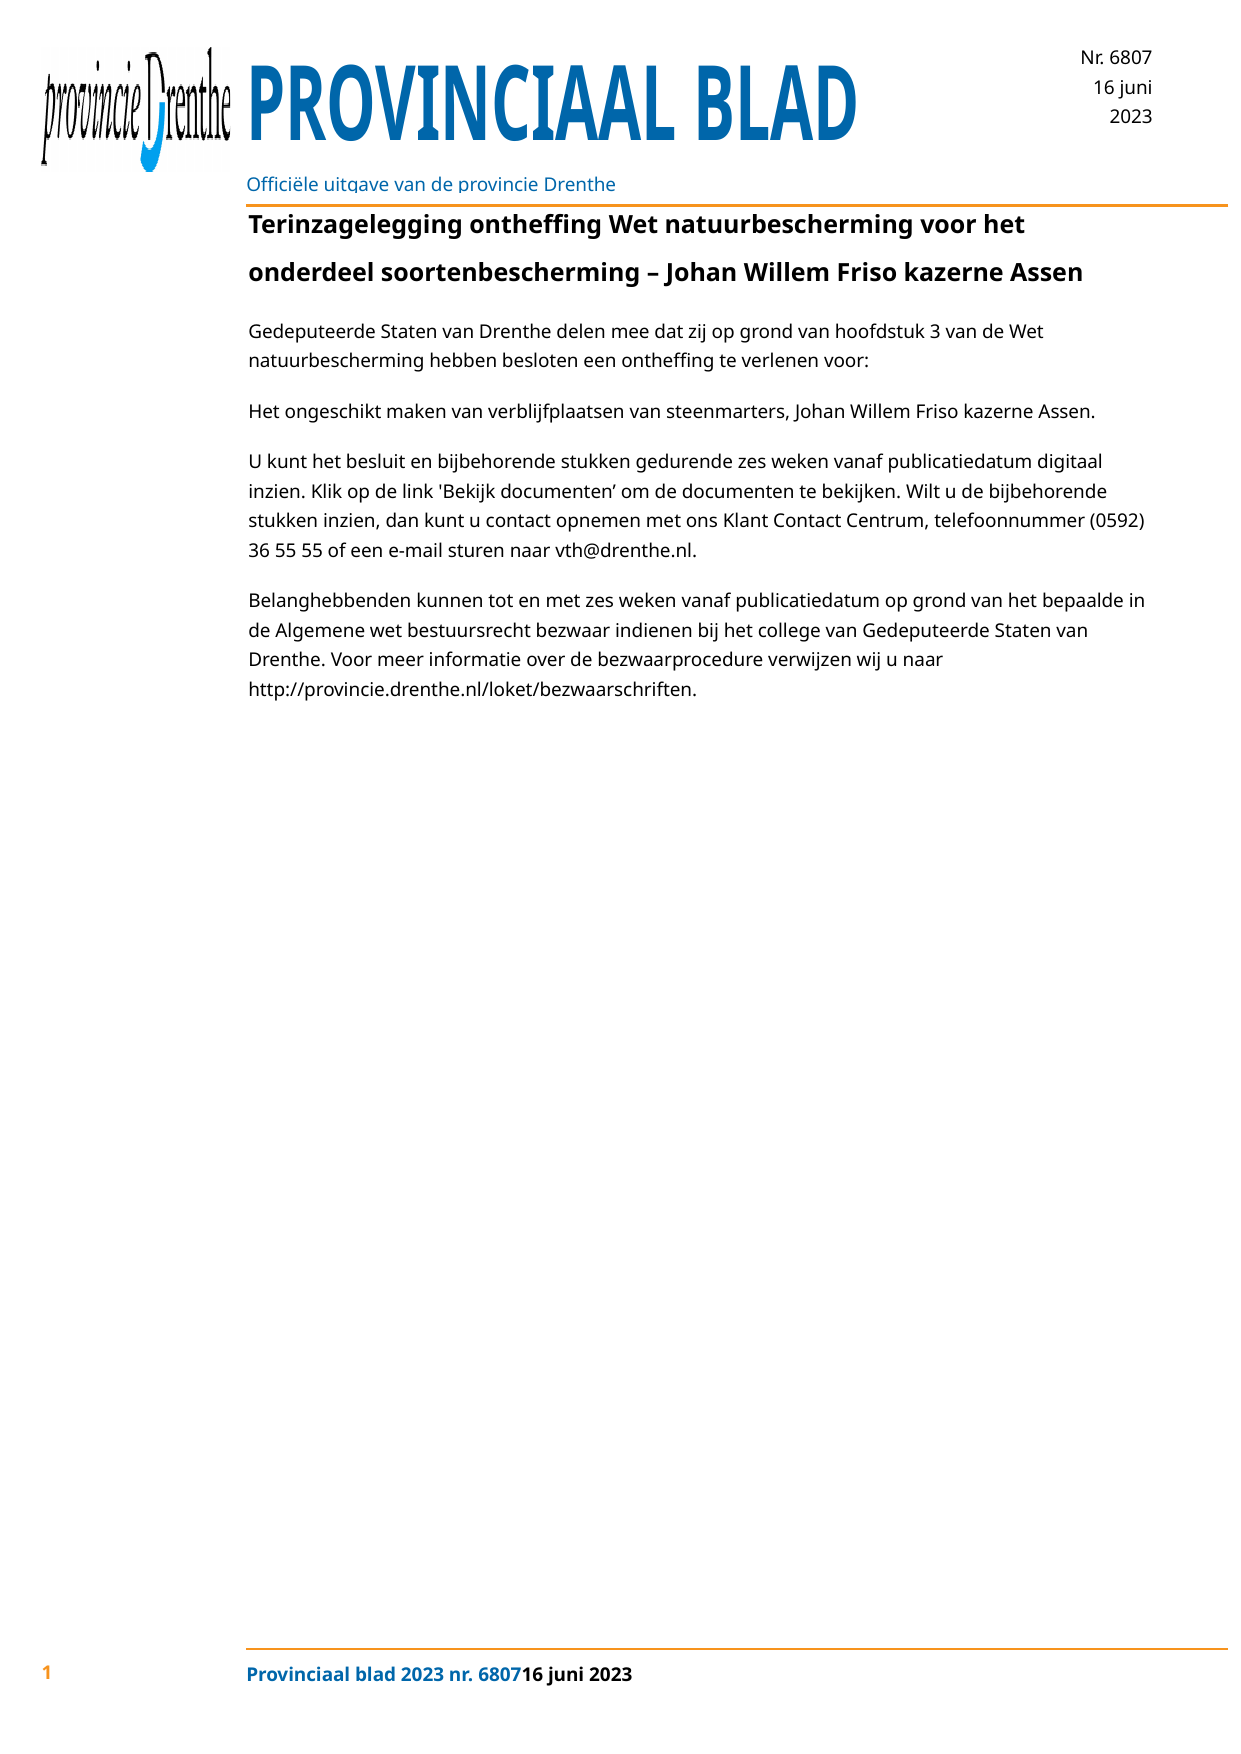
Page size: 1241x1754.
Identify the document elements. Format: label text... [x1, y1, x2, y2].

text Belanghebbenden kunnen tot en met zes weken vanaf publicatiedatum op grond van het bepaalde in de Algemene wet bestuursrecht bezwaar indienen bij het college van Gedeputeerde Staten van Drenthe. Voor meer informatie over de bezwaarprocedure verwijzen wij u naar http://provincie.drenthe.nl/loket/bezwaarschriften. [248, 587, 1152, 702]
text Terinzagelegging ontheffing Wet natuurbescherming voor het onderdeel soortenbescherming – Johan Willem Friso kazerne Assen [248, 207, 1152, 288]
picture [41, 47, 231, 172]
text Het ongeschikt maken van verblijfplaatsen van steenmarters, Johan Willem Friso kazerne Assen. [248, 398, 1152, 424]
text Gedeputeerde Staten van Drenthe delen mee dat zij op grond van hoofdstuk 3 van de Wet natuurbescherming hebben besloten een ontheffing te verlenen voor: [248, 318, 1152, 373]
text U kunt het besluit en bijbehorende stukken gedurende zes weken vanaf publicatiedatum digitaal inzien. Klik op de link 'Bekijk documenten’ om de documenten te bekijken. Wilt u de bijbehorende stukken inzien, dan kunt u contact opnemen met ons Klant Contact Centrum, telefoonnummer (0592) 36 55 55 of een e-mail sturen naar vth@drenthe.nl. [248, 448, 1152, 563]
